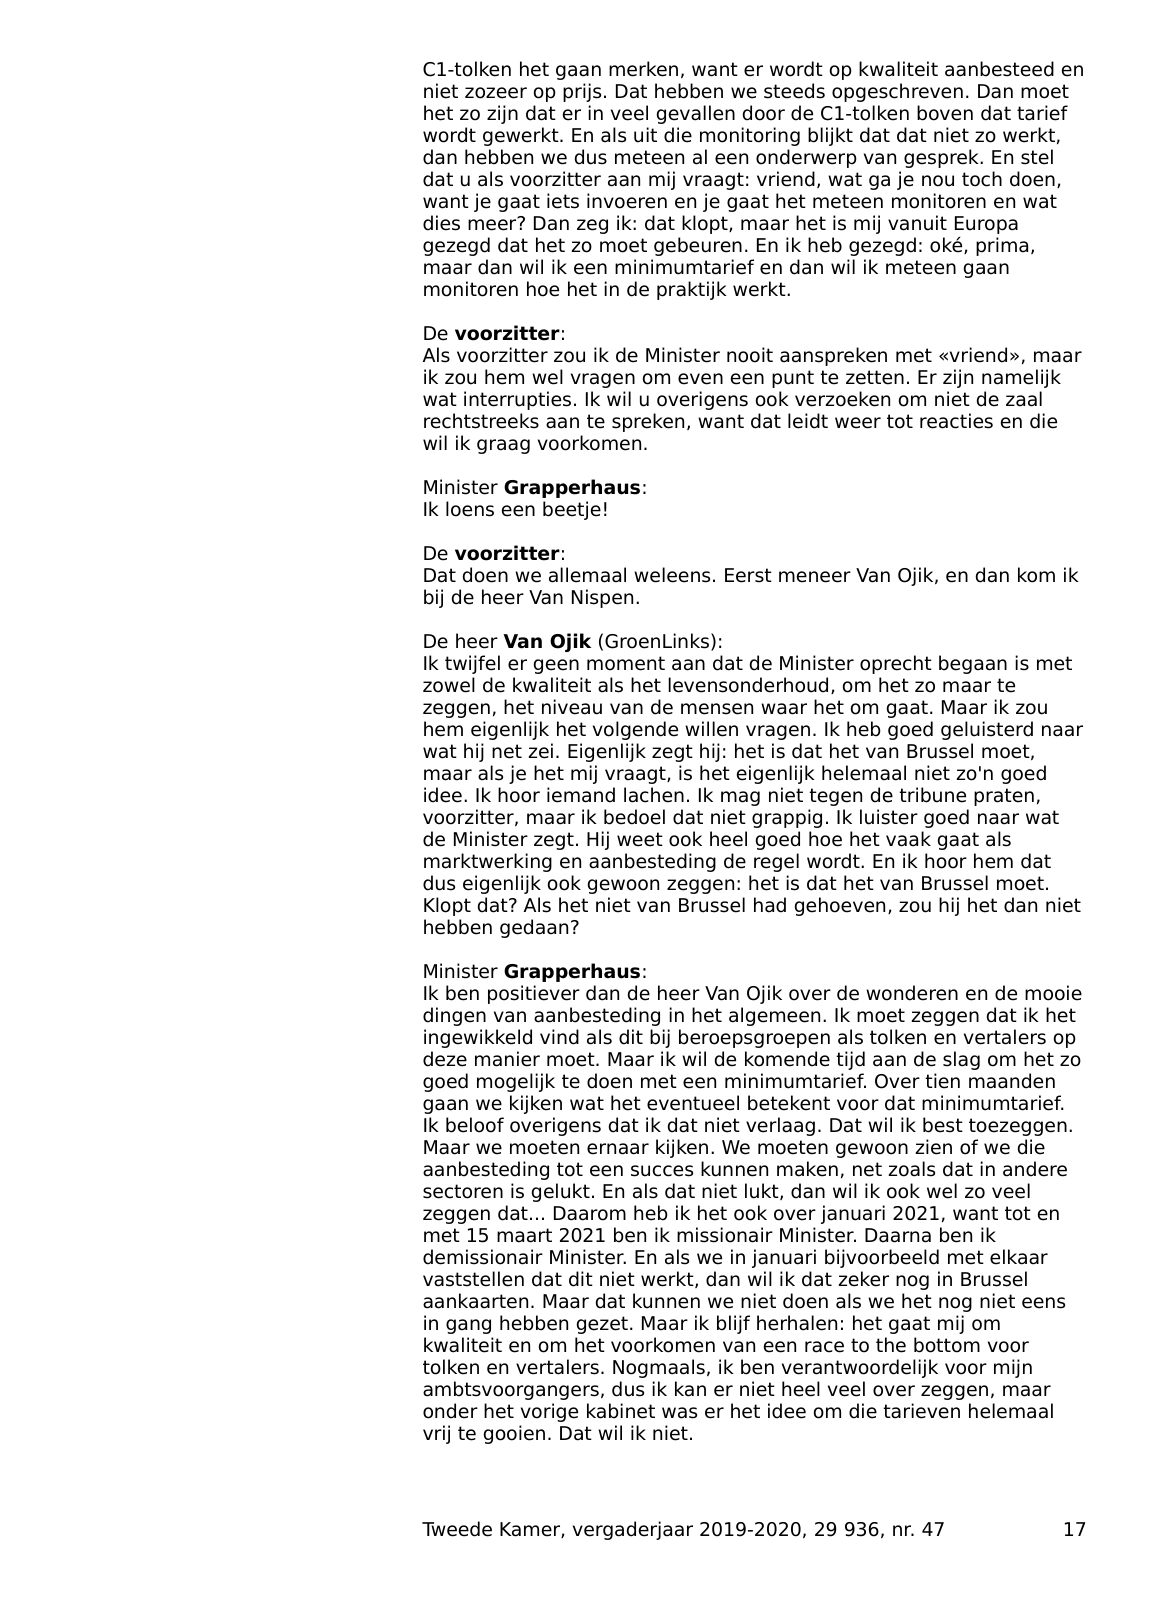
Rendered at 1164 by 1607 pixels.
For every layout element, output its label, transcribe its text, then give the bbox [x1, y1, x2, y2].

text Dat doen we allemaal weleens. Eerst meneer Van Ojik, en dan kom ik bij de heer Van Nispen. [422, 565, 1087, 609]
text De voorzitter: [422, 543, 1087, 565]
text C1-tolken het gaan merken, want er wordt op kwaliteit aanbesteed en niet zozeer op prijs. Dat hebben we steeds opgeschreven. Dan moet het zo zijn dat er in veel gevallen door de C1-tolken boven dat tarief wordt gewerkt. En als uit die monitoring blijkt dat dat niet zo werkt, dan hebben we dus meteen al een onderwerp van gesprek. En stel dat u als voorzitter aan mij vraagt: vriend, wat ga je nou toch doen, want je gaat iets invoeren en je gaat het meteen monitoren en wat dies meer? Dan zeg ik: dat klopt, maar het is mij vanuit Europa gezegd dat het zo moet gebeuren. En ik heb gezegd: oké, prima, maar dan wil ik een minimumtarief en dan wil ik meteen gaan monitoren hoe het in de praktijk werkt. [422, 59, 1087, 301]
text De heer Van Ojik (GroenLinks): [422, 631, 1087, 653]
text Minister Grapperhaus: [422, 477, 1087, 499]
text De voorzitter: [422, 323, 1087, 345]
text Maar we moeten ernaar kijken. We moeten gewoon zien of we die aanbesteding tot een succes kunnen maken, net zoals dat in andere sectoren is gelukt. En als dat niet lukt, dan wil ik ook wel zo veel zeggen dat... Daarom heb ik het ook over januari 2021, want tot en met 15 maart 2021 ben ik missionair Minister. Daarna ben ik demissionair Minister. En als we in januari bijvoorbeeld met elkaar vaststellen dat dit niet werkt, dan wil ik dat zeker nog in Brussel aankaarten. Maar dat kunnen we niet doen als we het nog niet eens in gang hebben gezet. Maar ik blijf herhalen: het gaat mij om kwaliteit en om het voorkomen van een race to the bottom voor tolken en vertalers. Nogmaals, ik ben verantwoordelijk voor mijn ambtsvoorgangers, dus ik kan er niet heel veel over zeggen, maar onder het vorige kabinet was er het idee om die tarieven helemaal vrij te gooien. Dat wil ik niet. [422, 1137, 1087, 1445]
text Minister Grapperhaus: [422, 961, 1087, 983]
text Als voorzitter zou ik de Minister nooit aanspreken met «vriend», maar ik zou hem wel vragen om even een punt te zetten. Er zijn namelijk wat interrupties. Ik wil u overigens ook verzoeken om niet de zaal rechtstreeks aan te spreken, want dat leidt weer tot reacties en die wil ik graag voorkomen. [422, 345, 1087, 455]
text Ik ben positiever dan de heer Van Ojik over de wonderen en de mooie dingen van aanbesteding in het algemeen. Ik moet zeggen dat ik het ingewikkeld vind als dit bij beroepsgroepen als tolken en vertalers op deze manier moet. Maar ik wil de komende tijd aan de slag om het zo goed mogelijk te doen met een minimumtarief. Over tien maanden gaan we kijken wat het eventueel betekent voor dat minimumtarief. Ik beloof overigens dat ik dat niet verlaag. Dat wil ik best toezeggen. [422, 983, 1087, 1137]
text Ik loens een beetje! [422, 499, 1087, 521]
text Ik twijfel er geen moment aan dat de Minister oprecht begaan is met zowel de kwaliteit als het levensonderhoud, om het zo maar te zeggen, het niveau van de mensen waar het om gaat. Maar ik zou hem eigenlijk het volgende willen vragen. Ik heb goed geluisterd naar wat hij net zei. Eigenlijk zegt hij: het is dat het van Brussel moet, maar als je het mij vraagt, is het eigenlijk helemaal niet zo'n goed idee. Ik hoor iemand lachen. Ik mag niet tegen de tribune praten, voorzitter, maar ik bedoel dat niet grappig. Ik luister goed naar wat de Minister zegt. Hij weet ook heel goed hoe het vaak gaat als marktwerking en aanbesteding de regel wordt. En ik hoor hem dat dus eigenlijk ook gewoon zeggen: het is dat het van Brussel moet. Klopt dat? Als het niet van Brussel had gehoeven, zou hij het dan niet hebben gedaan? [422, 653, 1087, 939]
